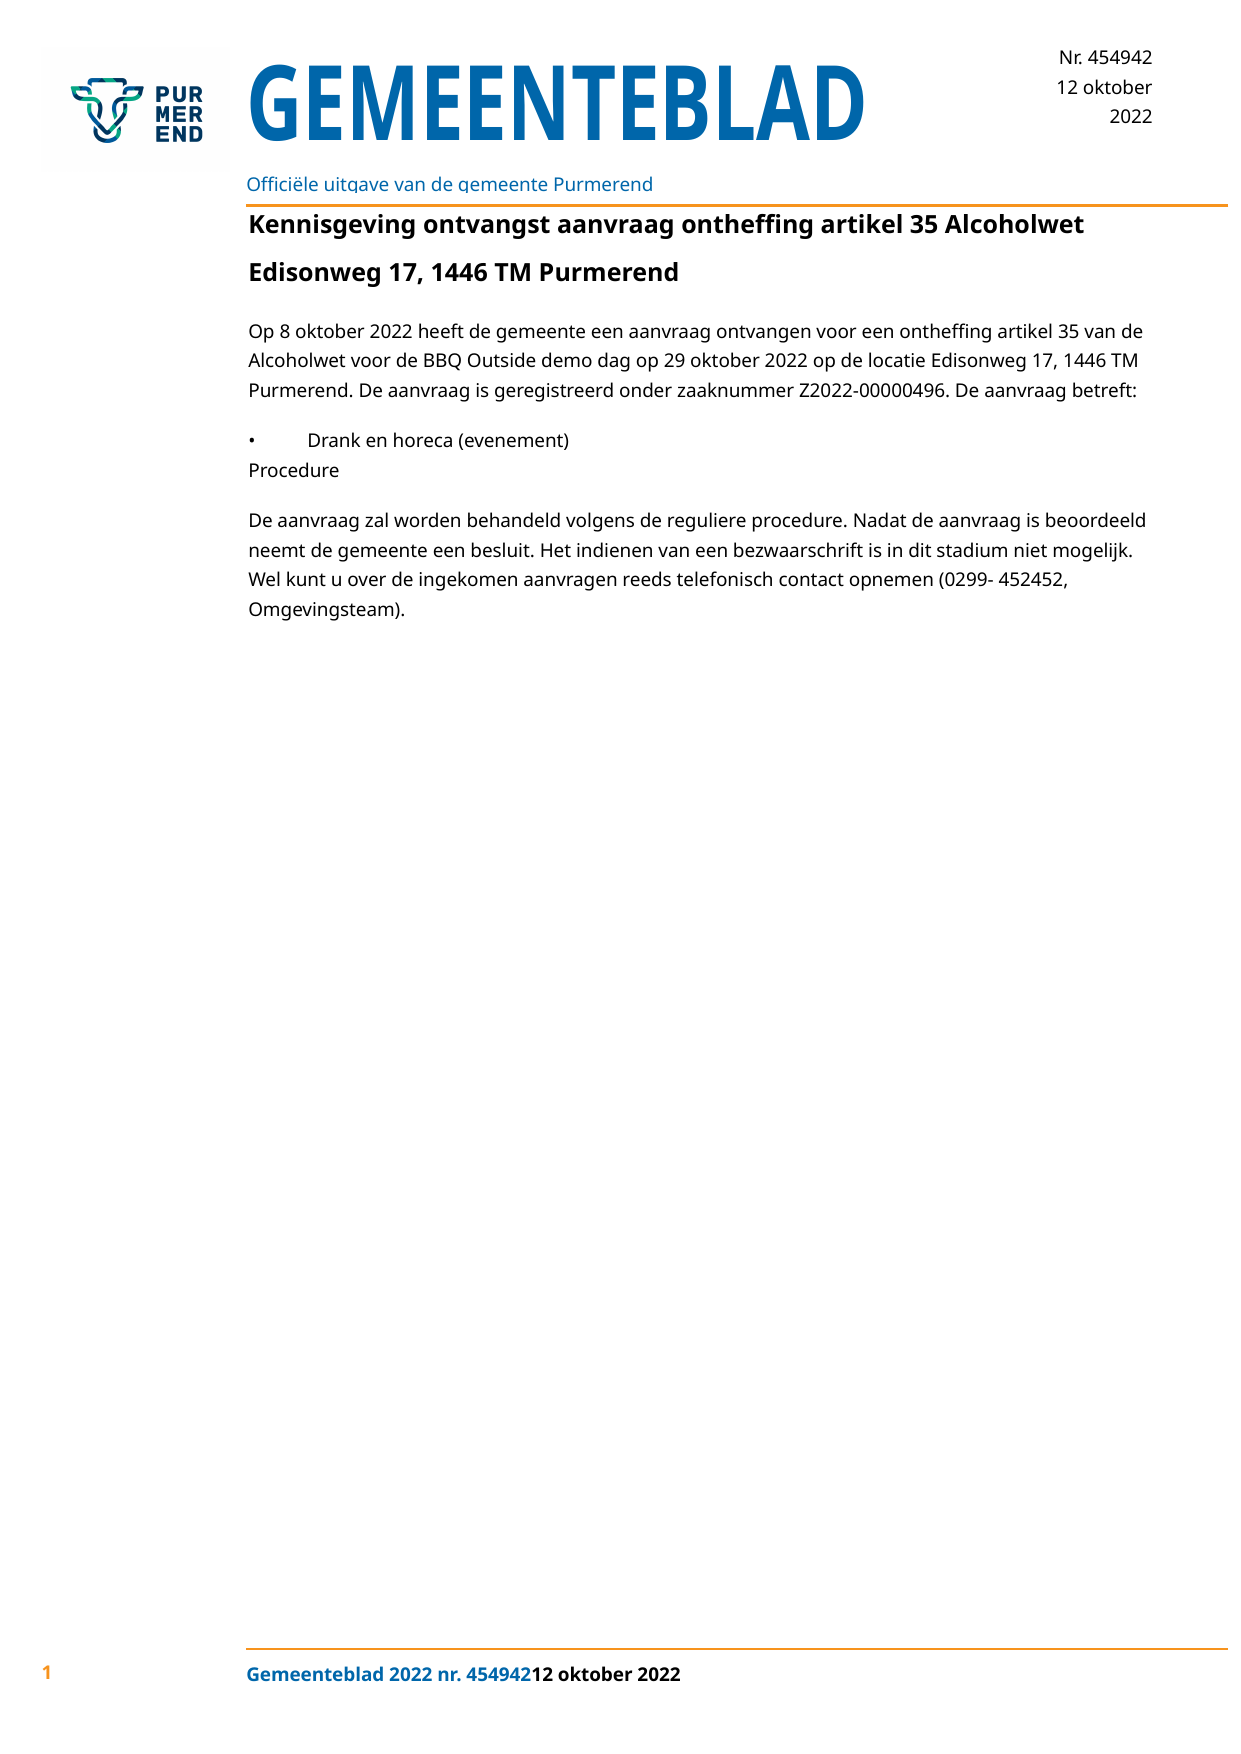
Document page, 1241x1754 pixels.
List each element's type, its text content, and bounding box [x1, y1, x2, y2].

text Op 8 oktober 2022 heeft de gemeente een aanvraag ontvangen voor een ontheffing artikel 35 van de Alcoholwet voor de BBQ Outside demo dag op 29 oktober 2022 op de locatie Edisonweg 17, 1446 TM Purmerend. De aanvraag is geregistreerd onder zaaknummer Z2022-00000496. De aanvraag betreft: [248, 318, 1152, 403]
list Drank en horeca (evenement) [248, 427, 1152, 453]
text Procedure [248, 457, 1152, 483]
picture [41, 47, 231, 172]
text De aanvraag zal worden behandeld volgens de reguliere procedure. Nadat de aanvraag is beoordeeld neemt de gemeente een besluit. Het indienen van een bezwaarschrift is in dit stadium niet mogelijk. Wel kunt u over de ingekomen aanvragen reeds telefonisch contact opnemen (0299- 452452, Omgevingsteam). [248, 507, 1152, 622]
text Kennisgeving ontvangst aanvraag ontheffing artikel 35 Alcoholwet Edisonweg 17, 1446 TM Purmerend [248, 207, 1152, 288]
